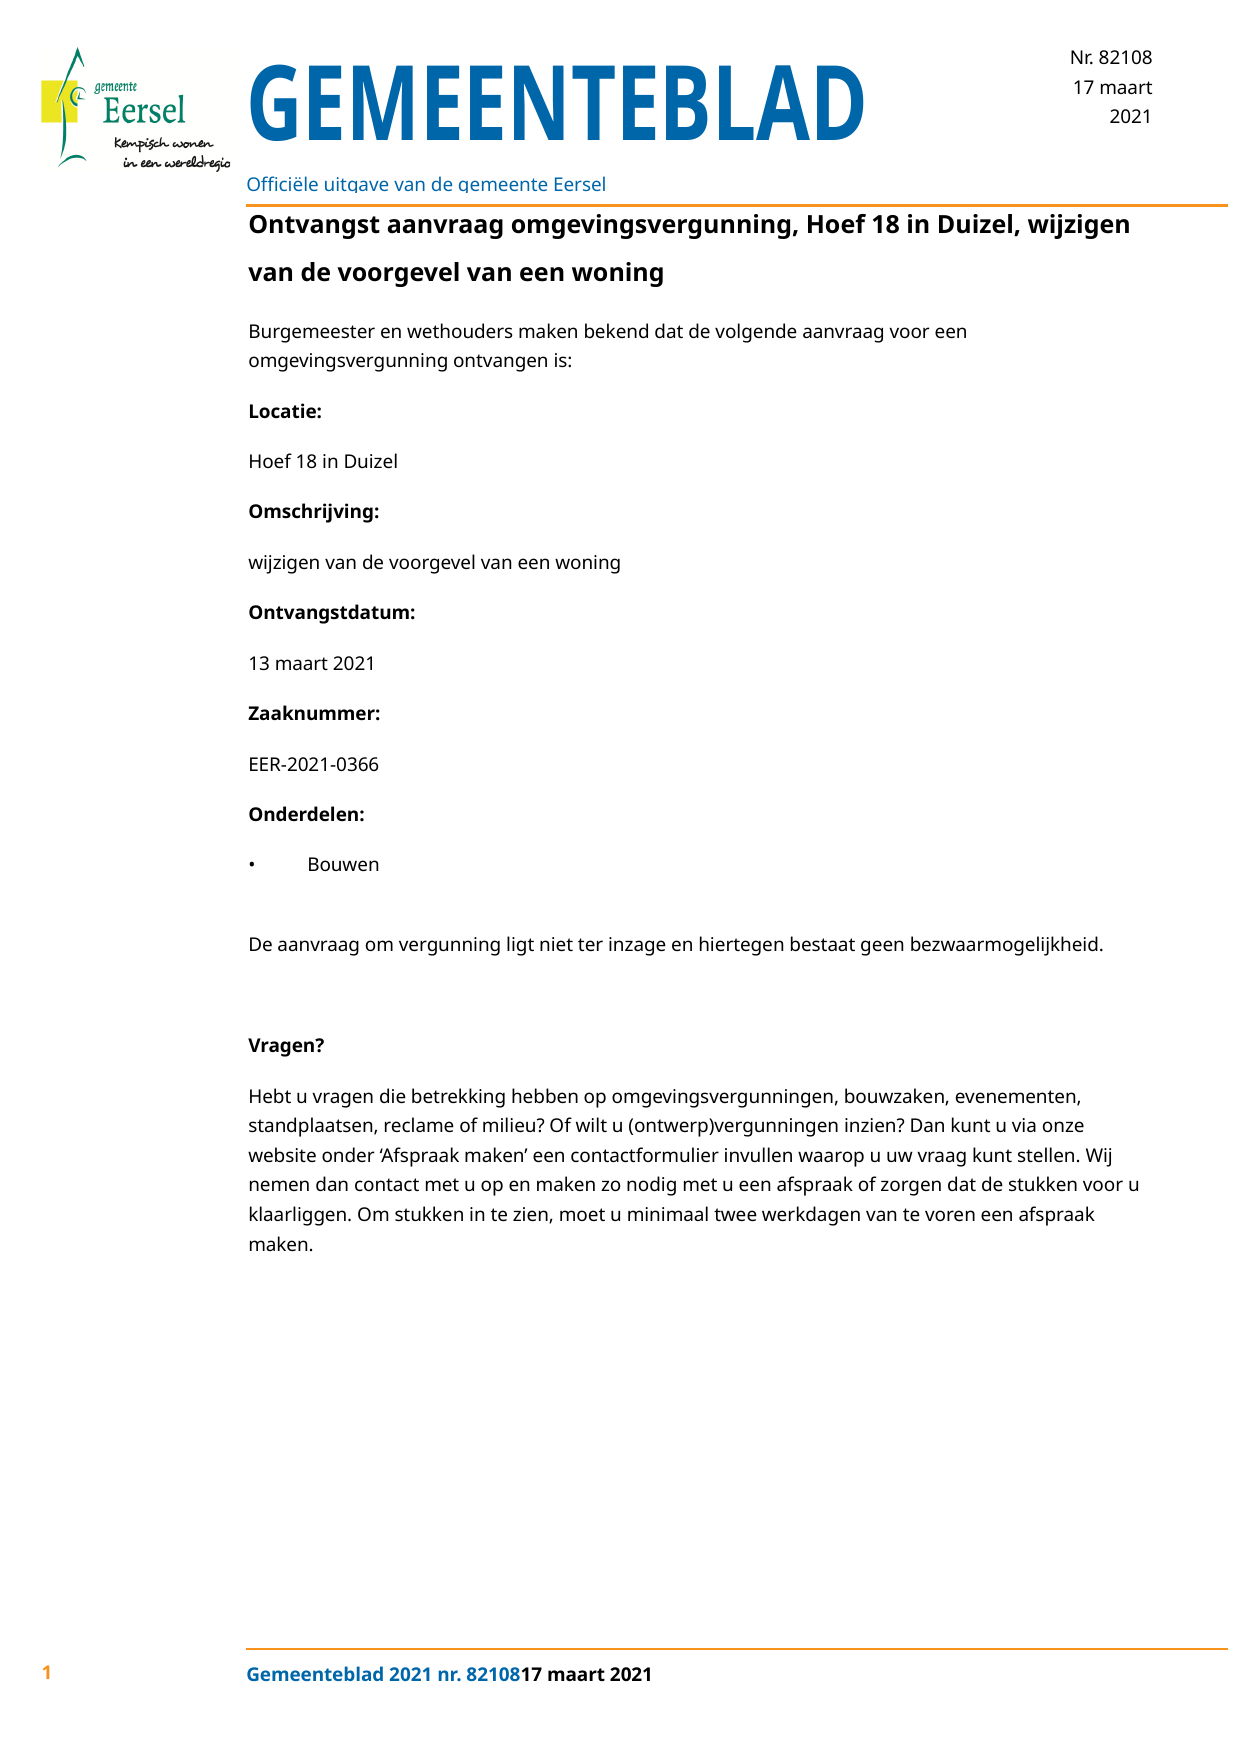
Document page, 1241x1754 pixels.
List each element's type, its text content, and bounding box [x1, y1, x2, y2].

text Vragen? [248, 1032, 1152, 1058]
text EER-2021-0366 [248, 751, 1152, 777]
text Omschrijving: [248, 499, 1152, 524]
text Zaaknummer: [248, 700, 1152, 726]
text 13 maart 2021 [248, 650, 1152, 676]
text Ontvangstdatum: [248, 599, 1152, 625]
text Onderdelen: [248, 801, 1152, 827]
picture [41, 47, 231, 172]
text Burgemeester en wethouders maken bekend dat de volgende aanvraag voor een omgevingsvergunning ontvangen is: [248, 318, 1152, 373]
text wijzigen van de voorgevel van een woning [248, 549, 1152, 575]
text Hoef 18 in Duizel [248, 448, 1152, 474]
text Ontvangst aanvraag omgevingsvergunning, Hoef 18 in Duizel, wijzigen van de voorgevel van een woning [248, 207, 1152, 288]
text Hebt u vragen die betrekking hebben op omgevingsvergunningen, bouwzaken, evenementen, standplaatsen, reclame of milieu? Of wilt u (ontwerp)vergunningen inzien? Dan kunt u via onze website onder ‘Afspraak maken’ een contactformulier invullen waarop u uw vraag kunt stellen. Wij nemen dan contact met u op en maken zo nodig met u een afspraak of zorgen dat de stukken voor u klaarliggen. Om stukken in te zien, moet u minimaal twee werkdagen van te voren een afspraak maken. [248, 1083, 1152, 1257]
text De aanvraag om vergunning ligt niet ter inzage en hiertegen bestaat geen bezwaarmogelijkheid. [248, 932, 1152, 957]
list Bouwen [248, 852, 1152, 877]
text Locatie: [248, 398, 1152, 424]
